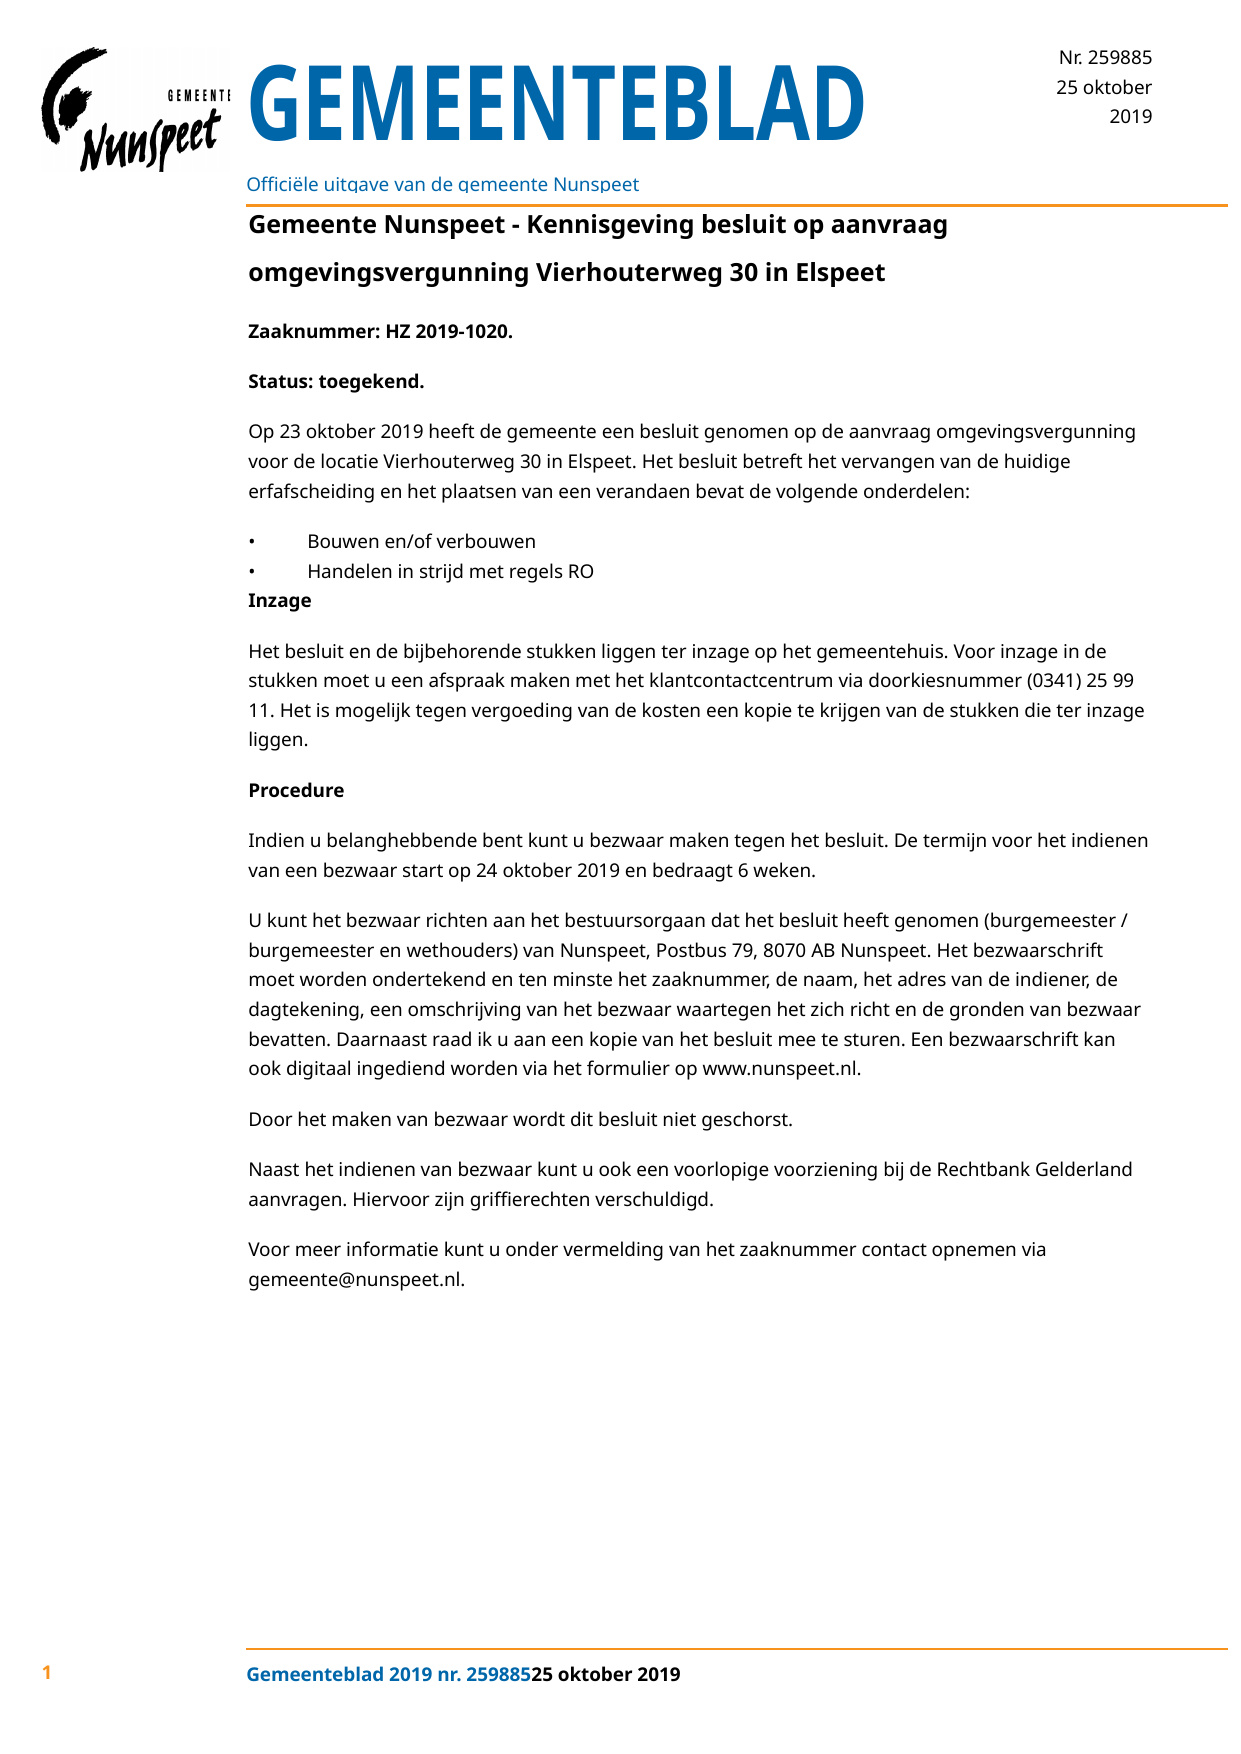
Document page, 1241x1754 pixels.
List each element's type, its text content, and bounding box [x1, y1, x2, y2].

picture [41, 47, 231, 172]
text Status: toegekend. [248, 368, 1152, 394]
text Zaaknummer: HZ 2019-1020. [248, 318, 1152, 344]
text Inzage [248, 587, 1152, 613]
text Naast het indienen van bezwaar kunt u ook een voorlopige voorziening bij de Rechtbank Gelderland aanvragen. Hiervoor zijn griffierechten verschuldigd. [248, 1156, 1152, 1212]
text Procedure [248, 777, 1152, 803]
text Op 23 oktober 2019 heeft de gemeente een besluit genomen op de aanvraag omgevingsvergunning voor de locatie Vierhouterweg 30 in Elspeet. Het besluit betreft het vervangen van de huidige erfafscheiding en het plaatsen van een verandaen bevat de volgende onderdelen: [248, 419, 1152, 504]
text Het besluit en de bijbehorende stukken liggen ter inzage op het gemeentehuis. Voor inzage in de stukken moet u een afspraak maken met het klantcontactcentrum via doorkiesnummer (0341) 25 99 11. Het is mogelijk tegen vergoeding van de kosten een kopie te krijgen van de stukken die ter inzage liggen. [248, 638, 1152, 752]
text Gemeente Nunspeet - Kennisgeving besluit op aanvraag omgevingsvergunning Vierhouterweg 30 in Elspeet [248, 207, 1152, 288]
list Handelen in strijd met regels RO [248, 558, 1152, 584]
text Voor meer informatie kunt u onder vermelding van het zaaknummer contact opnemen via gemeente@nunspeet.nl. [248, 1236, 1152, 1292]
text Indien u belanghebbende bent kunt u bezwaar maken tegen het besluit. De termijn voor het indienen van een bezwaar start op 24 oktober 2019 en bedraagt 6 weken. [248, 827, 1152, 883]
text U kunt het bezwaar richten aan het bestuursorgaan dat het besluit heeft genomen (burgemeester / burgemeester en wethouders) van Nunspeet, Postbus 79, 8070 AB Nunspeet. Het bezwaarschrift moet worden ondertekend en ten minste het zaaknummer, de naam, het adres van de indiener, de dagtekening, een omschrijving van het bezwaar waartegen het zich richt en de gronden van bezwaar bevatten. Daarnaast raad ik u aan een kopie van het besluit mee te sturen. Een bezwaarschrift kan ook digitaal ingediend worden via het formulier op www.nunspeet.nl. [248, 907, 1152, 1081]
list Bouwen en/of verbouwen [248, 528, 1152, 554]
text Door het maken van bezwaar wordt dit besluit niet geschorst. [248, 1106, 1152, 1132]
